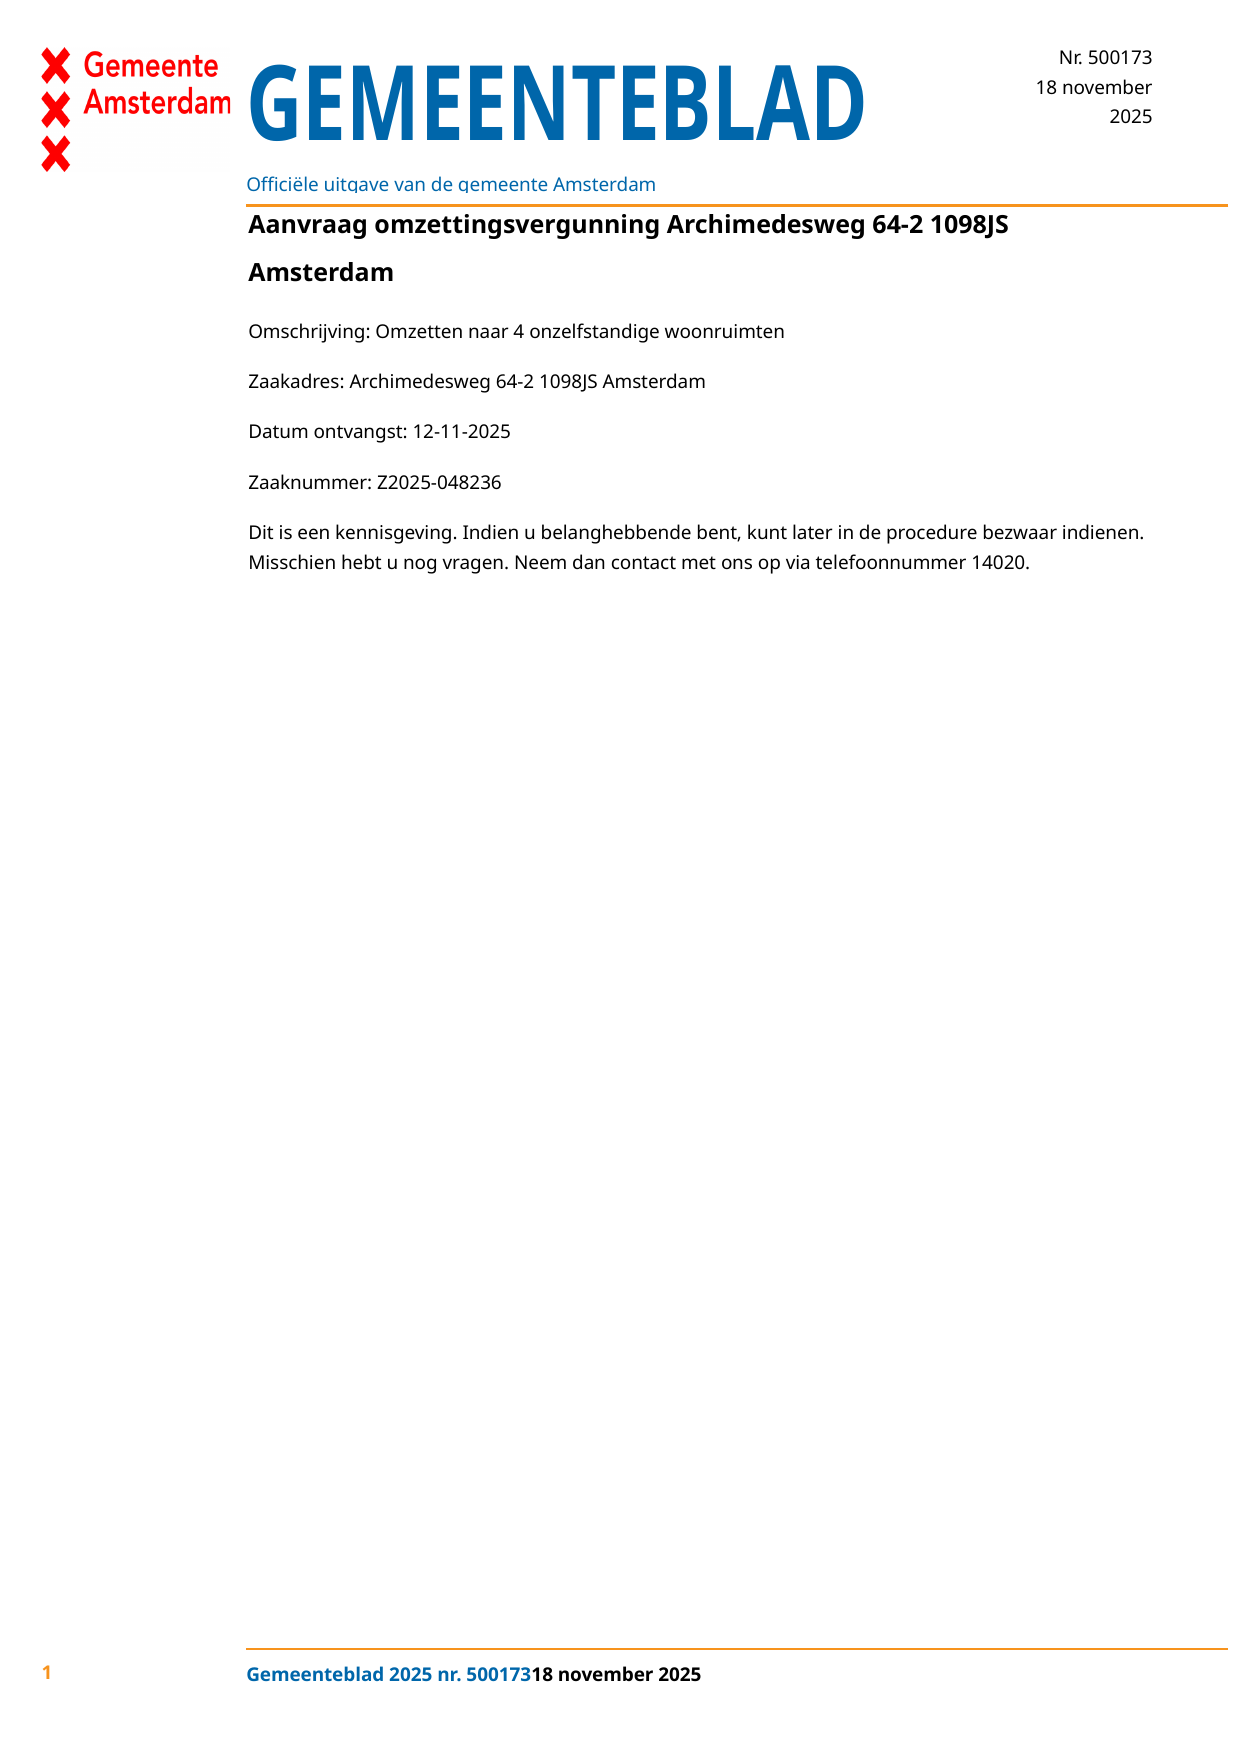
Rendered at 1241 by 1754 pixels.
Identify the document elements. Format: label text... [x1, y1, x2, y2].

text Omschrijving: Omzetten naar 4 onzelfstandige woonruimten [248, 318, 1152, 344]
picture [41, 47, 231, 172]
text Datum ontvangst: 12-11-2025 [248, 419, 1152, 444]
text Zaakadres: Archimedesweg 64-2 1098JS Amsterdam [248, 368, 1152, 394]
text Dit is een kennisgeving. Indien u belanghebbende bent, kunt later in de procedure bezwaar indienen. Misschien hebt u nog vragen. Neem dan contact met ons op via telefoonnummer 14020. [248, 519, 1152, 575]
text Aanvraag omzettingsvergunning Archimedesweg 64-2 1098JS Amsterdam [248, 207, 1152, 288]
text Zaaknummer: Z2025-048236 [248, 469, 1152, 495]
